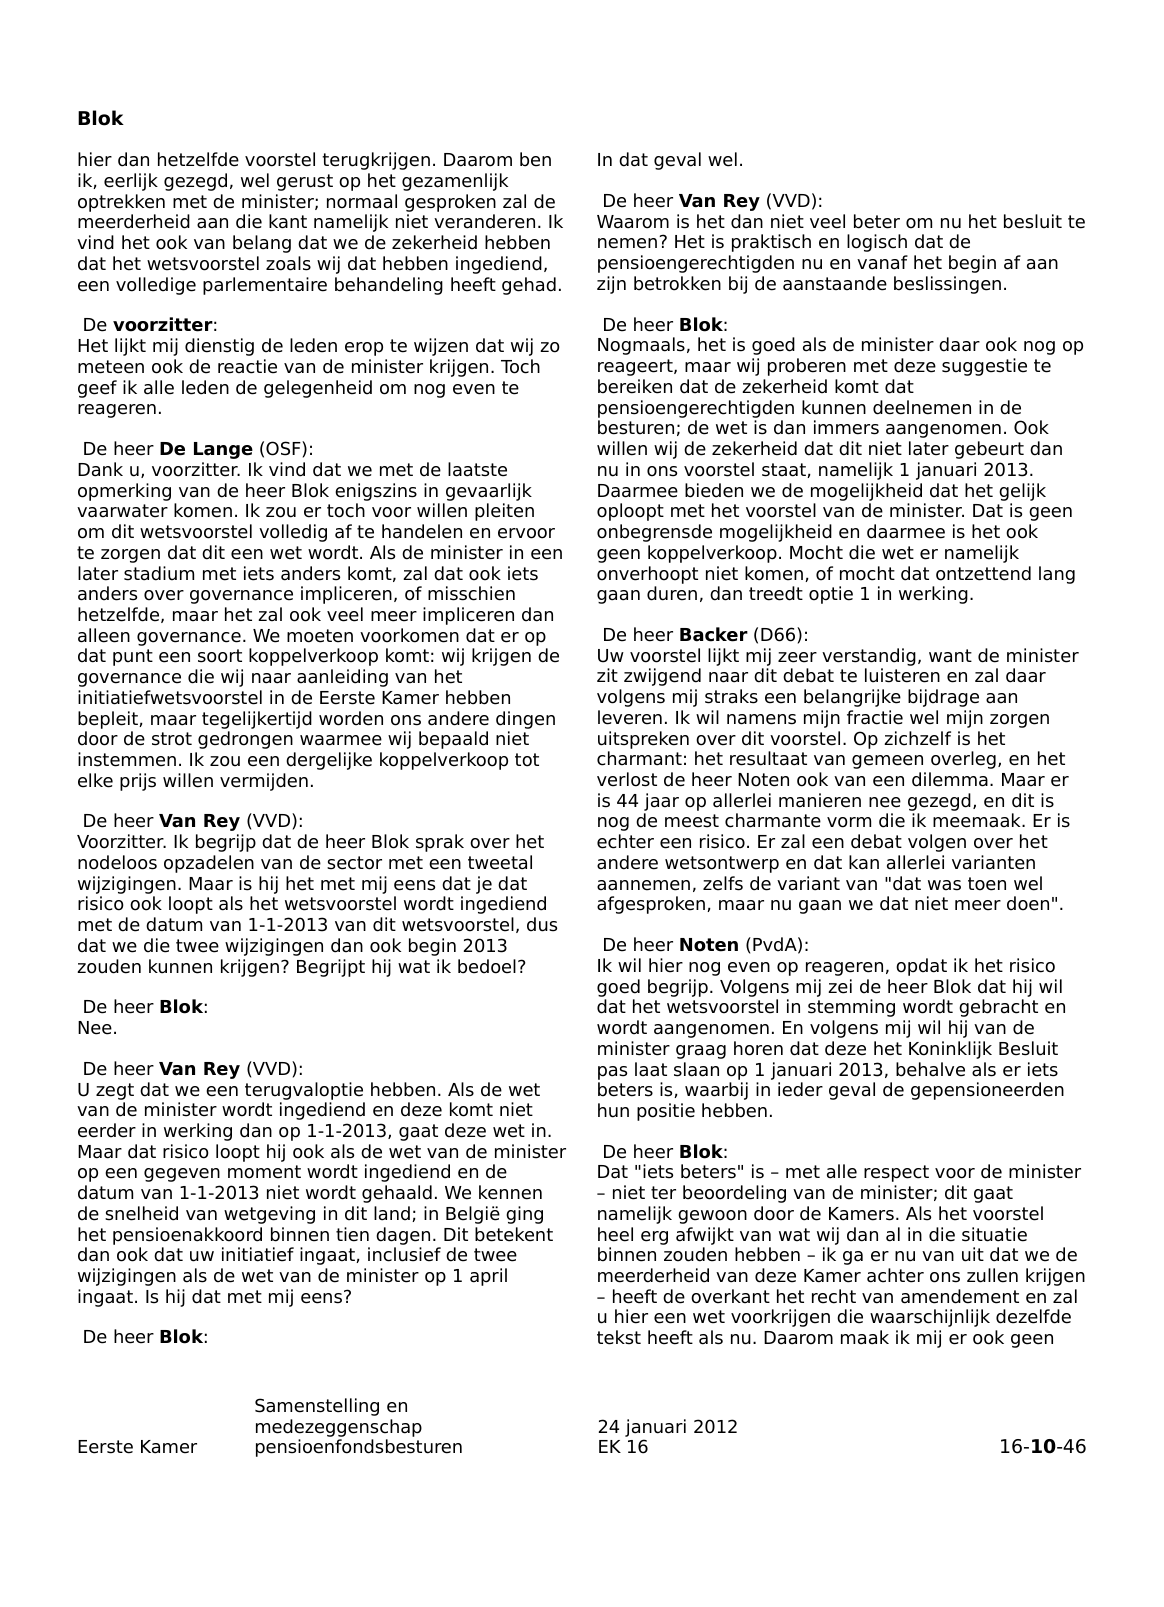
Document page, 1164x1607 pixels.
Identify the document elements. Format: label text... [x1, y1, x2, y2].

text hier dan hetzelfde voorstel terugkrijgen. Daarom ben ik, eerlijk gezegd, wel gerust op het gezamenlijk optrekken met de minister; normaal gesproken zal de meerderheid aan die kant namelijk niet veranderen. Ik vind het ook van belang dat we de zekerheid hebben dat het wetsvoorstel zoals wij dat hebben ingediend, een volledige parlementaire behandeling heeft gehad. [77, 150, 567, 295]
text De heer Van Rey (VVD): [77, 1059, 567, 1079]
text De heer Noten (PvdA): [596, 935, 1087, 956]
text De heer Blok: [77, 1327, 567, 1348]
text De heer Backer (D66): [596, 625, 1087, 646]
text De heer Van Rey (VVD): [77, 811, 567, 832]
text Dank u, voorzitter. Ik vind dat we met de laatste opmerking van de heer Blok enigszins in gevaarlijk vaarwater komen. Ik zou er toch voor willen pleiten om dit wetsvoorstel volledig af te handelen en ervoor te zorgen dat dit een wet wordt. Als de minister in een later stadium met iets anders komt, zal dat ook iets anders over governance impliceren, of misschien hetzelfde, maar het zal ook veel meer impliceren dan alleen governance. We moeten voorkomen dat er op dat punt een soort koppelverkoop komt: wij krijgen de governance die wij naar aanleiding van het initiatiefwetsvoorstel in de Eerste Kamer hebben bepleit, maar tegelijkertijd worden ons andere dingen door de strot gedrongen waarmee wij bepaald niet instemmen. Ik zou een dergelijke koppelverkoop tot elke prijs willen vermijden. [77, 460, 567, 791]
text Uw voorstel lijkt mij zeer verstandig, want de minister zit zwijgend naar dit debat te luisteren en zal daar volgens mij straks een belangrijke bijdrage aan leveren. Ik wil namens mijn fractie wel mijn zorgen uitspreken over dit voorstel. Op zichzelf is het charmant: het resultaat van gemeen overleg, en het verlost de heer Noten ook van een dilemma. Maar er is 44 jaar op allerlei manieren nee gezegd, en dit is nog de meest charmante vorm die ik meemaak. Er is echter een risico. Er zal een debat volgen over het andere wetsontwerp en dat kan allerlei varianten aannemen, zelfs de variant van "dat was toen wel afgesproken, maar nu gaan we dat niet meer doen". [596, 646, 1087, 915]
text De heer Blok: [77, 997, 567, 1018]
text Ik wil hier nog even op reageren, opdat ik het risico goed begrijp. Volgens mij zei de heer Blok dat hij wil dat het wetsvoorstel in stemming wordt gebracht en wordt aangenomen. En volgens mij wil hij van de minister graag horen dat deze het Koninklijk Besluit pas laat slaan op 1 januari 2013, behalve als er iets beters is, waarbij in ieder geval de gepensioneerden hun positie hebben. [596, 956, 1087, 1122]
text Nogmaals, het is goed als de minister daar ook nog op reageert, maar wij proberen met deze suggestie te bereiken dat de zekerheid komt dat pensioengerechtigden kunnen deelnemen in de besturen; de wet is dan immers aangenomen. Ook willen wij de zekerheid dat dit niet later gebeurt dan nu in ons voorstel staat, namelijk 1 januari 2013. Daarmee bieden we de mogelijkheid dat het gelijk oploopt met het voorstel van de minister. Dat is geen onbegrensde mogelijkheid en daarmee is het ook geen koppelverkoop. Mocht die wet er namelijk onverhoopt niet komen, of mocht dat ontzettend lang gaan duren, dan treedt optie 1 in werking. [596, 335, 1087, 605]
text De heer Van Rey (VVD): [596, 191, 1087, 212]
text De heer Blok: [596, 314, 1087, 335]
text U zegt dat we een terugvaloptie hebben. Als de wet van de minister wordt ingediend en deze komt niet eerder in werking dan op 1-1-2013, gaat deze wet in. Maar dat risico loopt hij ook als de wet van de minister op een gegeven moment wordt ingediend en de datum van 1-1-2013 niet wordt gehaald. We kennen de snelheid van wetgeving in dit land; in België ging het pensioenakkoord binnen tien dagen. Dit betekent dan ook dat uw initiatief ingaat, inclusief de twee wijzigingen als de wet van de minister op 1 april ingaat. Is hij dat met mij eens? [77, 1079, 567, 1307]
text De heer De Lange (OSF): [77, 439, 567, 460]
text Het lijkt mij dienstig de leden erop te wijzen dat wij zo meteen ook de reactie van de minister krijgen. Toch geef ik alle leden de gelegenheid om nog even te reageren. [77, 336, 567, 419]
text Nee. [77, 1018, 567, 1039]
text Dat "iets beters" is – met alle respect voor de minister – niet ter beoordeling van de minister; dit gaat namelijk gewoon door de Kamers. Als het voorstel heel erg afwijkt van wat wij dan al in die situatie binnen zouden hebben – ik ga er nu van uit dat we de meerderheid van deze Kamer achter ons zullen krijgen – heeft de overkant het recht van amendement en zal u hier een wet voorkrijgen die waarschijnlijk dezelfde tekst heeft als nu. Daarom maak ik mij er ook geen [596, 1162, 1087, 1349]
text In dat geval wel. [596, 150, 1087, 171]
text De voorzitter: [77, 315, 567, 336]
text Voorzitter. Ik begrijp dat de heer Blok sprak over het nodeloos opzadelen van de sector met een tweetal wijzigingen. Maar is hij het met mij eens dat je dat risico ook loopt als het wetsvoorstel wordt ingediend met de datum van 1-1-2013 van dit wetsvoorstel, dus dat we die twee wijzigingen dan ook begin 2013 zouden kunnen krijgen? Begrijpt hij wat ik bedoel? [77, 832, 567, 977]
text Waarom is het dan niet veel beter om nu het besluit te nemen? Het is praktisch en logisch dat de pensioengerechtigden nu en vanaf het begin af aan zijn betrokken bij de aanstaande beslissingen. [596, 212, 1087, 294]
text De heer Blok: [596, 1142, 1087, 1162]
